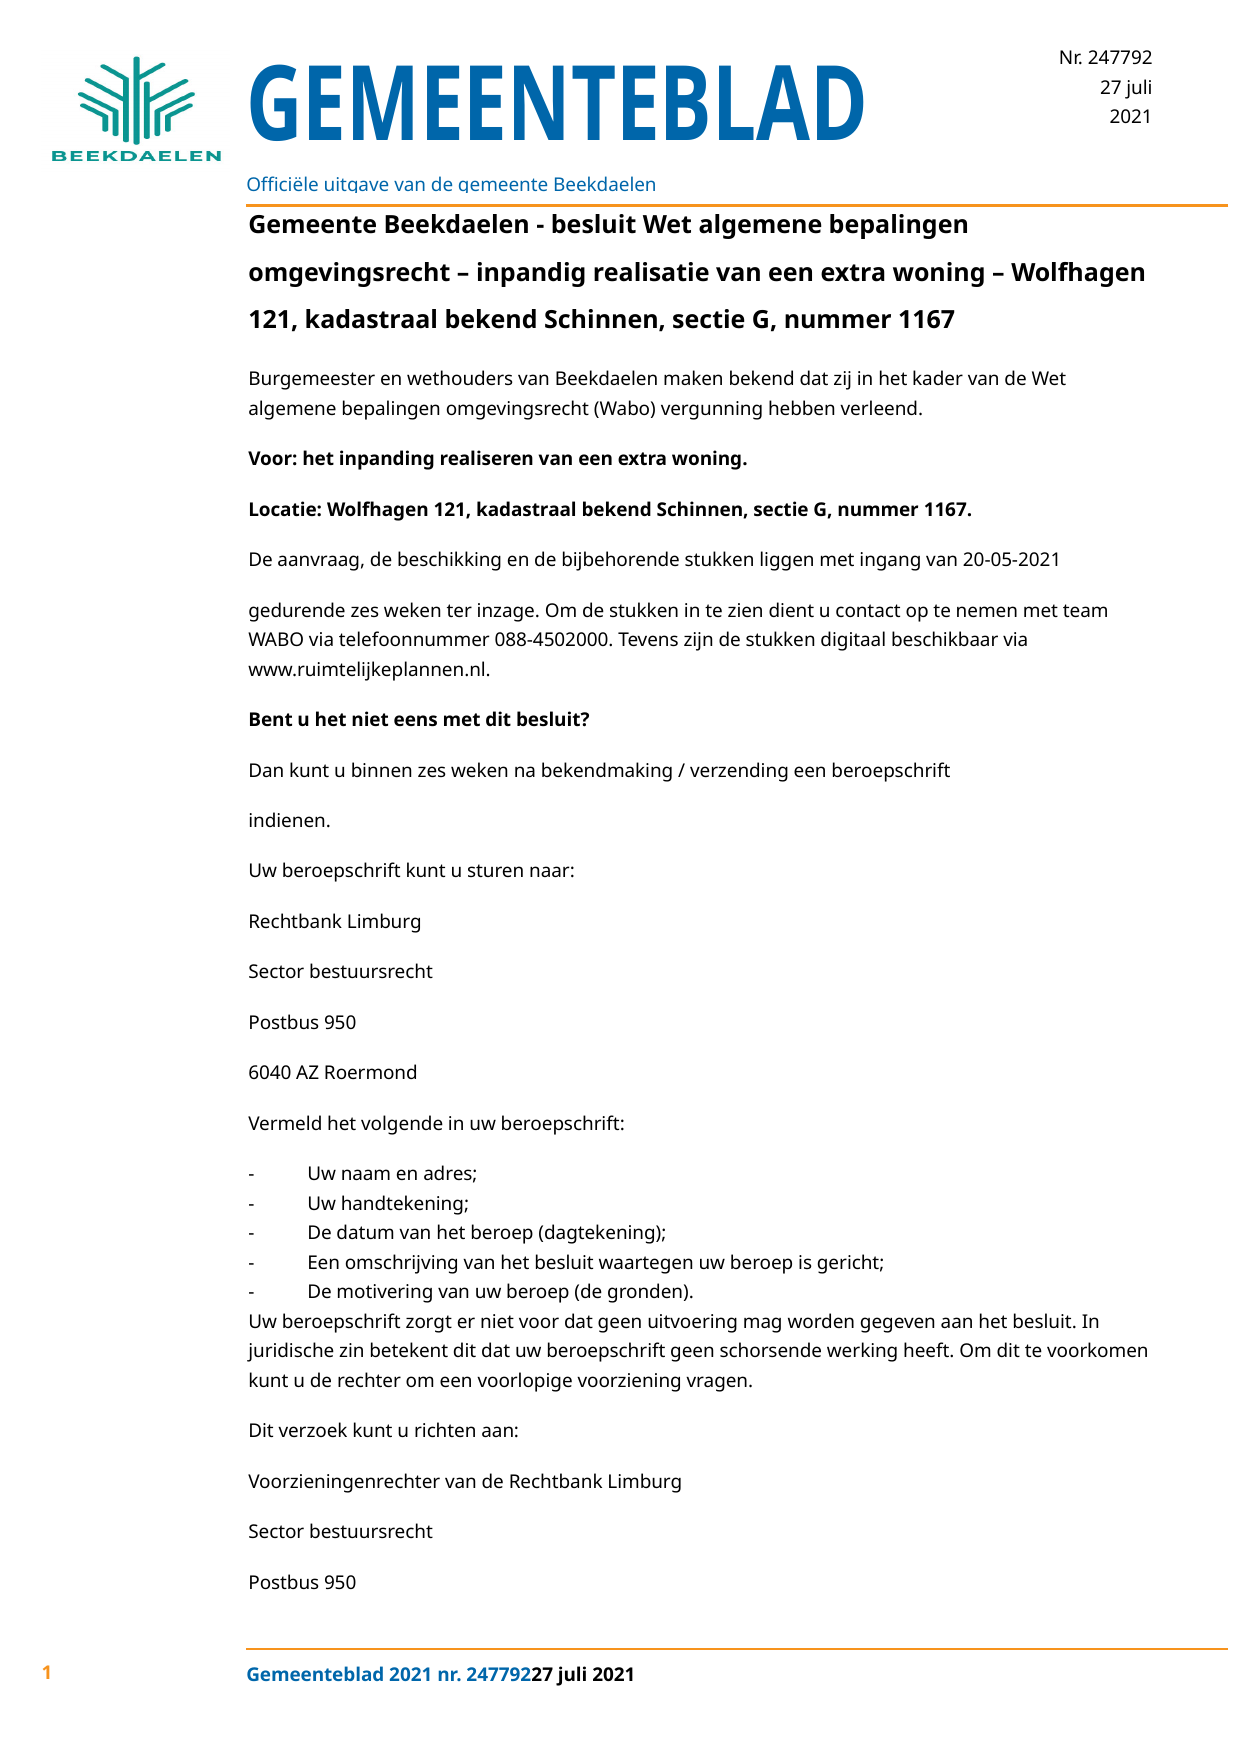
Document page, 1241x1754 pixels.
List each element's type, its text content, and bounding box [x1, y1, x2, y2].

text Uw beroepschrift zorgt er niet voor dat geen uitvoering mag worden gegeven aan het besluit. In juridische zin betekent dit dat uw beroepschrift geen schorsende werking heeft. Om dit te voorkomen kunt u de rechter om een voorlopige voorziening vragen. [248, 1308, 1152, 1393]
text Gemeente Beekdaelen - besluit Wet algemene bepalingen omgevingsrecht – inpandig realisatie van een extra woning – Wolfhagen 121, kadastraal bekend Schinnen, sectie G, nummer 1167 [248, 207, 1152, 336]
text gedurende zes weken ter inzage. Om de stukken in te zien dient u contact op te nemen met team WABO via telefoonnummer 088-4502000. Tevens zijn de stukken digitaal beschikbaar via www.ruimtelijkeplannen.nl. [248, 597, 1152, 682]
text Sector bestuursrecht [248, 1518, 1152, 1544]
list Uw handtekening; [248, 1190, 1152, 1215]
text Voorzieningenrechter van de Rechtbank Limburg [248, 1468, 1152, 1494]
text Bent u het niet eens met dit besluit? [248, 706, 1152, 732]
text De aanvraag, de beschikking en de bijbehorende stukken liggen met ingang van 20-05-2021 [248, 546, 1152, 572]
text Uw beroepschrift kunt u sturen naar: [248, 858, 1152, 883]
list Uw naam en adres; [248, 1160, 1152, 1186]
text Voor: het inpanding realiseren van een extra woning. [248, 446, 1152, 471]
text indienen. [248, 807, 1152, 833]
list De datum van het beroep (dagtekening); [248, 1219, 1152, 1245]
text Locatie: Wolfhagen 121, kadastraal bekend Schinnen, sectie G, nummer 1167. [248, 496, 1152, 522]
list De motivering van uw beroep (de gronden). [248, 1278, 1152, 1304]
text Dit verzoek kunt u richten aan: [248, 1418, 1152, 1443]
text Postbus 950 [248, 1009, 1152, 1034]
text 6040 AZ Roermond [248, 1059, 1152, 1085]
list Een omschrijving van het besluit waartegen uw beroep is gericht; [248, 1249, 1152, 1274]
text Postbus 950 [248, 1569, 1152, 1594]
text Burgemeester en wethouders van Beekdaelen maken bekend dat zij in het kader van de Wet algemene bepalingen omgevingsrecht (Wabo) vergunning hebben verleend. [248, 366, 1152, 421]
picture [41, 47, 231, 172]
text Dan kunt u binnen zes weken na bekendmaking / verzending een beroepschrift [248, 757, 1152, 782]
text Rechtbank Limburg [248, 908, 1152, 934]
text Sector bestuursrecht [248, 958, 1152, 984]
text Vermeld het volgende in uw beroepschrift: [248, 1110, 1152, 1135]
